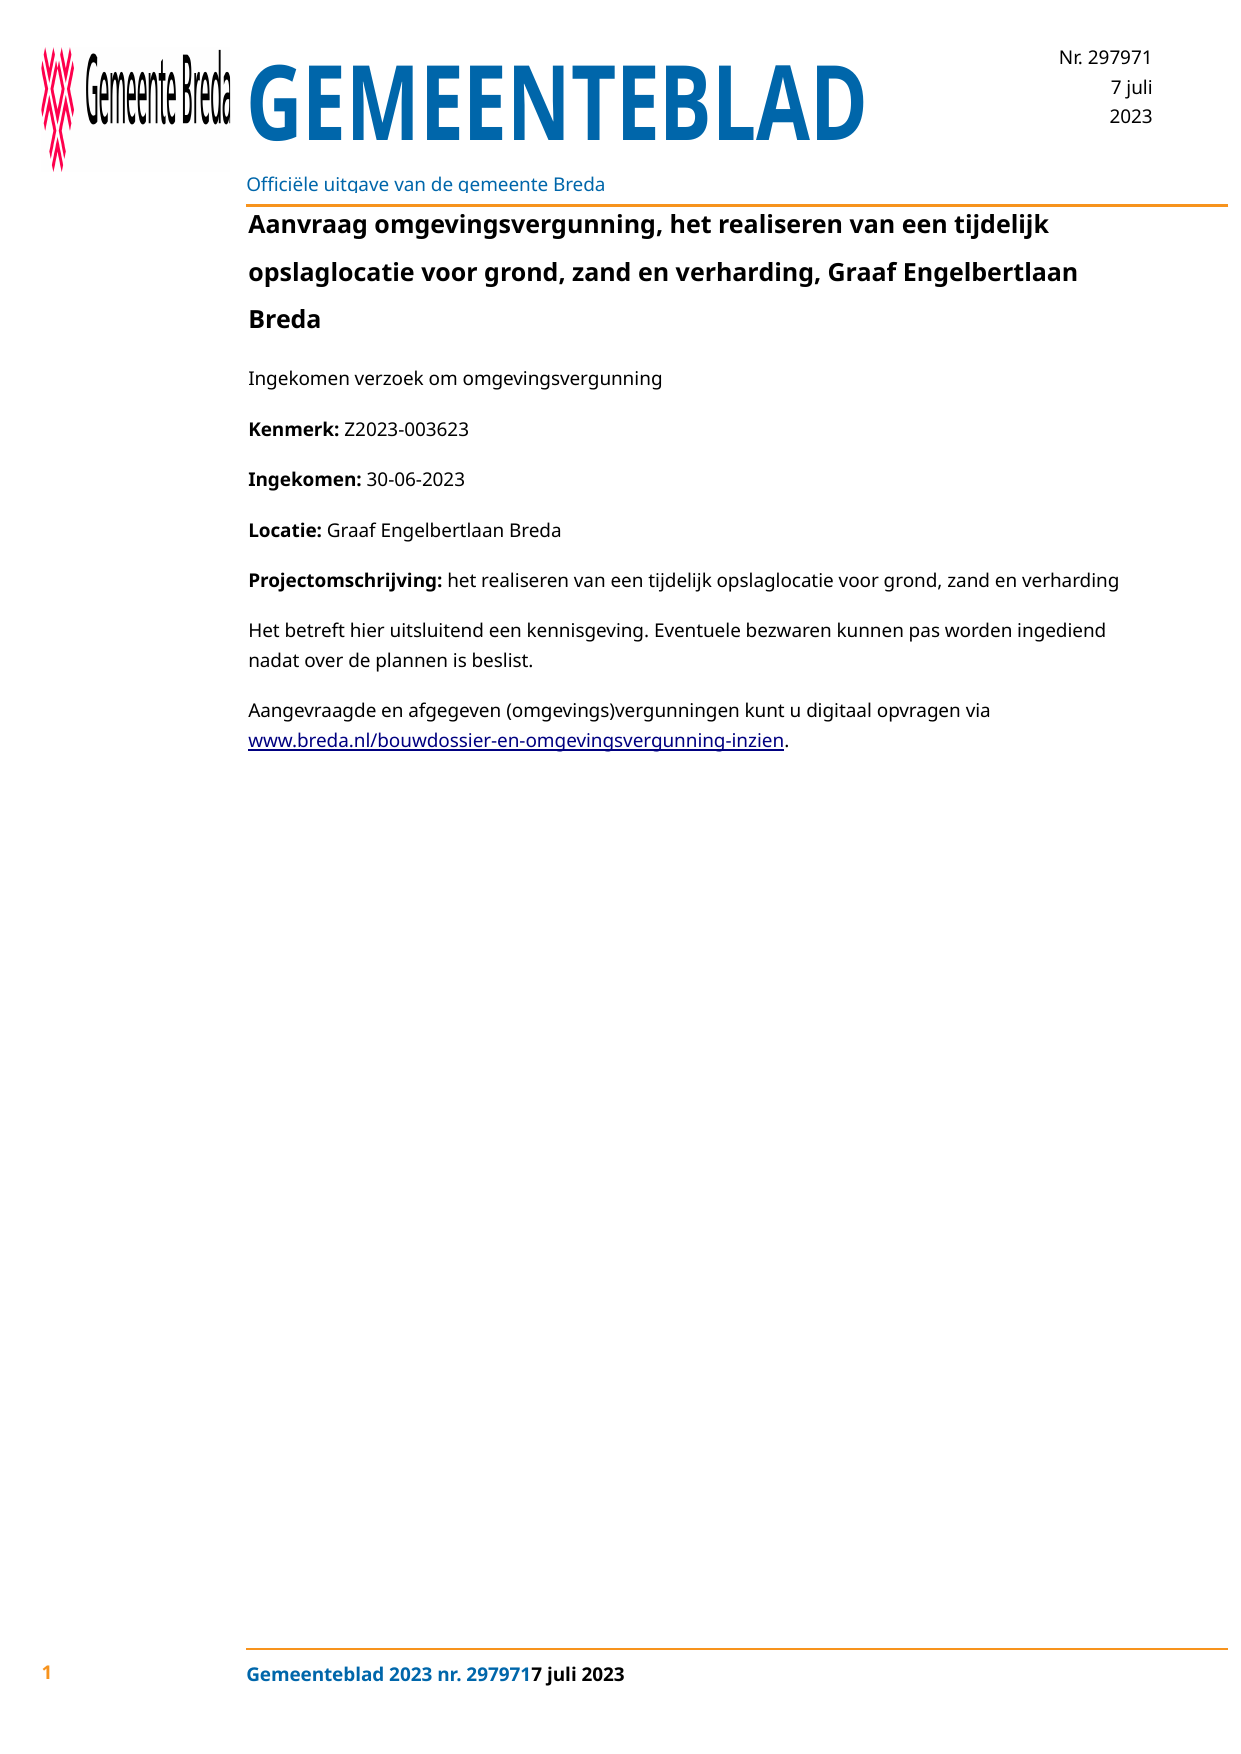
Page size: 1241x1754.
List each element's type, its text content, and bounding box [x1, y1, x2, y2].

text Projectomschrijving: het realiseren van een tijdelijk opslaglocatie voor grond, zand en verharding [248, 567, 1152, 593]
text Het betreft hier uitsluitend een kennisgeving. Eventuele bezwaren kunnen pas worden ingediend nadat over de plannen is beslist. [248, 618, 1152, 673]
text Aanvraag omgevingsvergunning, het realiseren van een tijdelijk opslaglocatie voor grond, zand en verharding, Graaf Engelbertlaan Breda [248, 207, 1152, 336]
text Ingekomen: 30-06-2023 [248, 466, 1152, 492]
text Ingekomen verzoek om omgevingsvergunning [248, 366, 1152, 391]
text Kenmerk: Z2023-003623 [248, 416, 1152, 442]
text Locatie: Graaf Engelbertlaan Breda [248, 517, 1152, 542]
picture [41, 47, 231, 172]
text Aangevraagde en afgegeven (omgevings)vergunningen kunt u digitaal opvragen via www.breda.nl/bouwdossier-en-omgevingsvergunning-inzien. [248, 698, 1152, 753]
